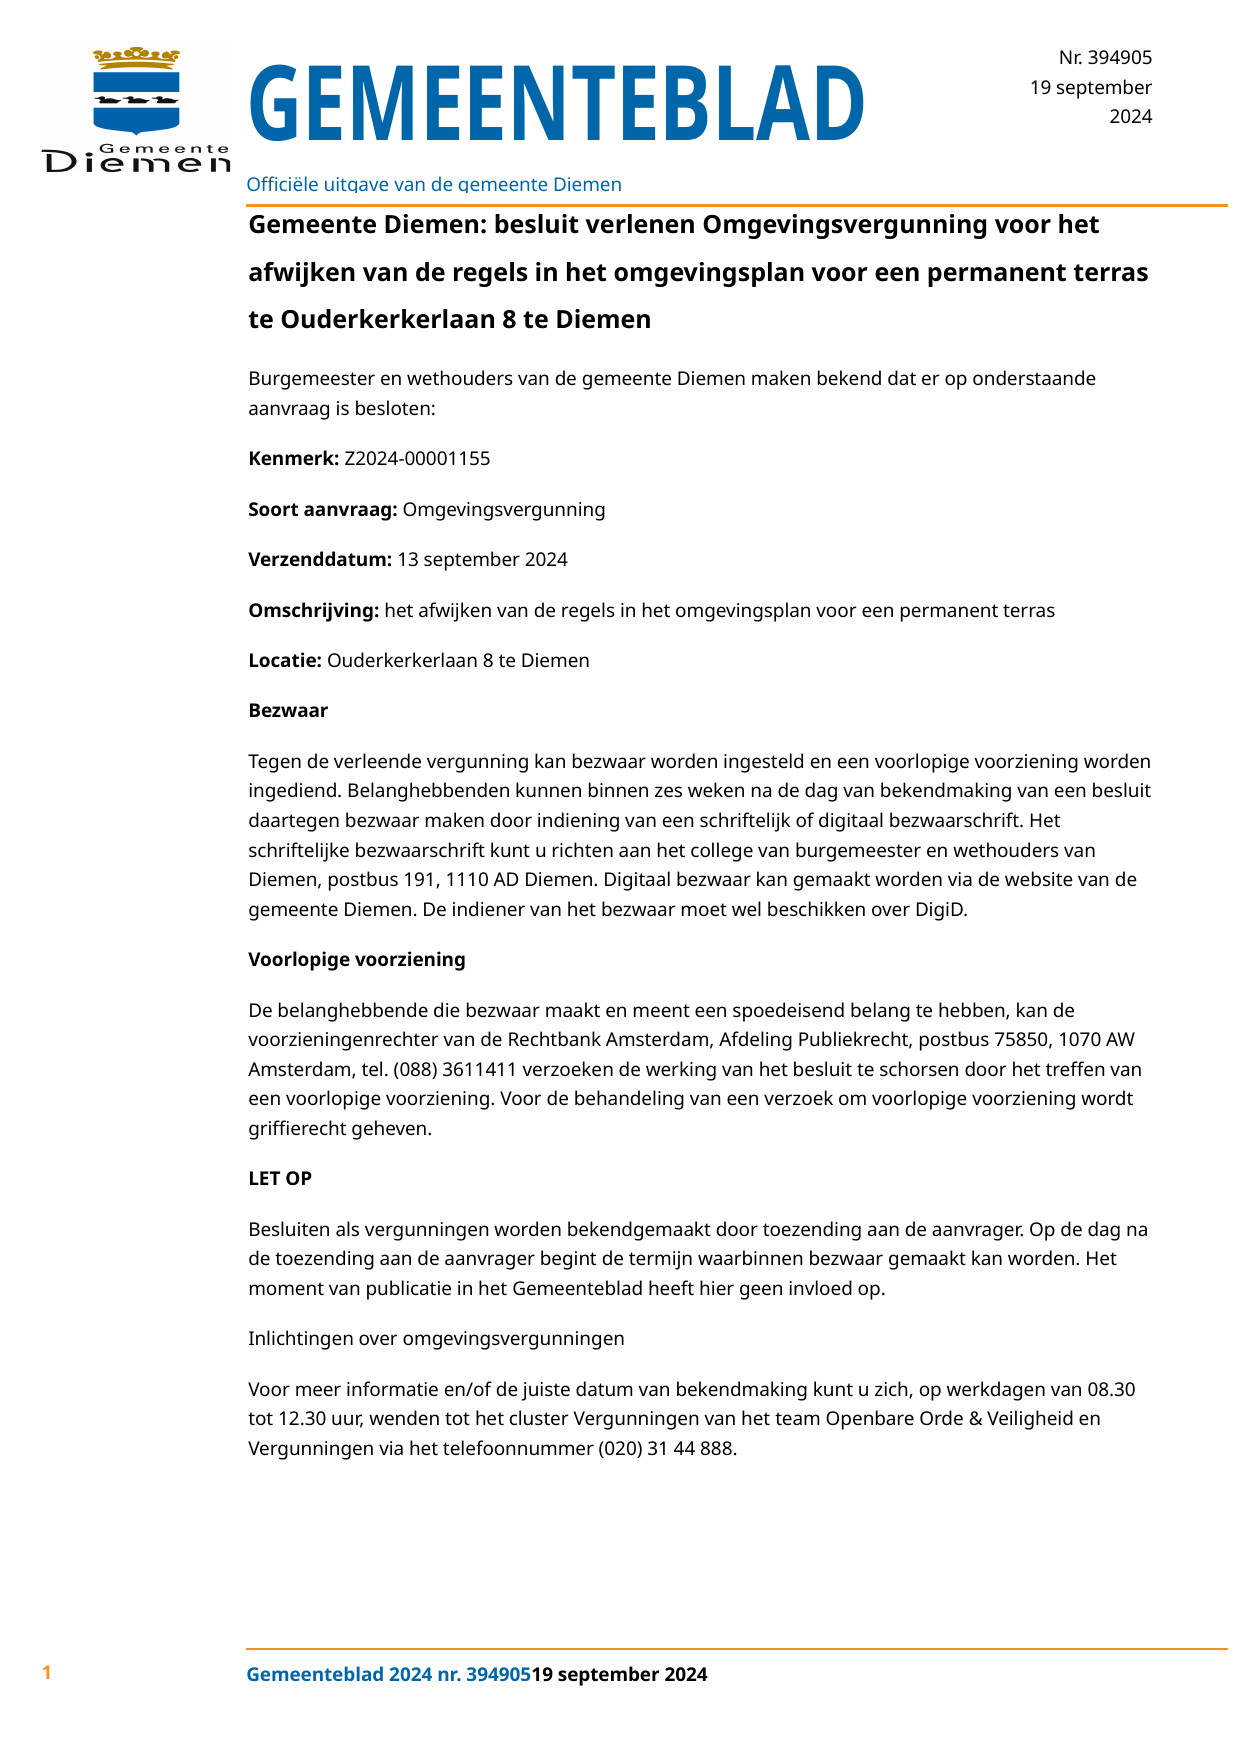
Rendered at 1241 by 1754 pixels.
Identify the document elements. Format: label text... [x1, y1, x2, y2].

text Omschrijving: het afwijken van de regels in het omgevingsplan voor een permanent terras [248, 597, 1152, 622]
text De belanghebbende die bezwaar maakt en meent een spoedeisend belang te hebben, kan de voorzieningenrechter van de Rechtbank Amsterdam, Afdeling Publiekrecht, postbus 75850, 1070 AW Amsterdam, tel. (088) 3611411 verzoeken de werking van het besluit te schorsen door het treffen van een voorlopige voorziening. Voor de behandeling van een verzoek om voorlopige voorziening wordt griffierecht geheven. [248, 997, 1152, 1141]
text Voorlopige voorziening [248, 946, 1152, 972]
text Voor meer informatie en/of de juiste datum van bekendmaking kunt u zich, op werkdagen van 08.30 tot 12.30 uur, wenden tot het cluster Vergunningen van het team Openbare Orde & Veiligheid en Vergunningen via het telefoonnummer (020) 31 44 888. [248, 1376, 1152, 1461]
text Bezwaar [248, 698, 1152, 723]
text Kenmerk: Z2024-00001155 [248, 446, 1152, 471]
text Tegen de verleende vergunning kan bezwaar worden ingesteld en een voorlopige voorziening worden ingediend. Belanghebbenden kunnen binnen zes weken na de dag van bekendmaking van een besluit daartegen bezwaar maken door indiening van een schriftelijk of digitaal bezwaarschrift. Het schriftelijke bezwaarschrift kunt u richten aan het college van burgemeester en wethouders van Diemen, postbus 191, 1110 AD Diemen. Digitaal bezwaar kan gemaakt worden via de website van de gemeente Diemen. De indiener van het bezwaar moet wel beschikken over DigiD. [248, 748, 1152, 922]
text Inlichtingen over omgevingsvergunningen [248, 1326, 1152, 1351]
text Soort aanvraag: Omgevingsvergunning [248, 496, 1152, 522]
text Gemeente Diemen: besluit verlenen Omgevingsvergunning voor het afwijken van de regels in het omgevingsplan voor een permanent terras te Ouderkerkerlaan 8 te Diemen [248, 207, 1152, 336]
picture [41, 47, 231, 172]
text Locatie: Ouderkerkerlaan 8 te Diemen [248, 647, 1152, 673]
text LET OP [248, 1166, 1152, 1191]
text Besluiten als vergunningen worden bekendgemaakt door toezending aan de aanvrager. Op de dag na de toezending aan de aanvrager begint de termijn waarbinnen bezwaar gemaakt kan worden. Het moment van publicatie in het Gemeenteblad heeft hier geen invloed op. [248, 1216, 1152, 1301]
text Burgemeester en wethouders van de gemeente Diemen maken bekend dat er op onderstaande aanvraag is besloten: [248, 366, 1152, 421]
text Verzenddatum: 13 september 2024 [248, 546, 1152, 572]
